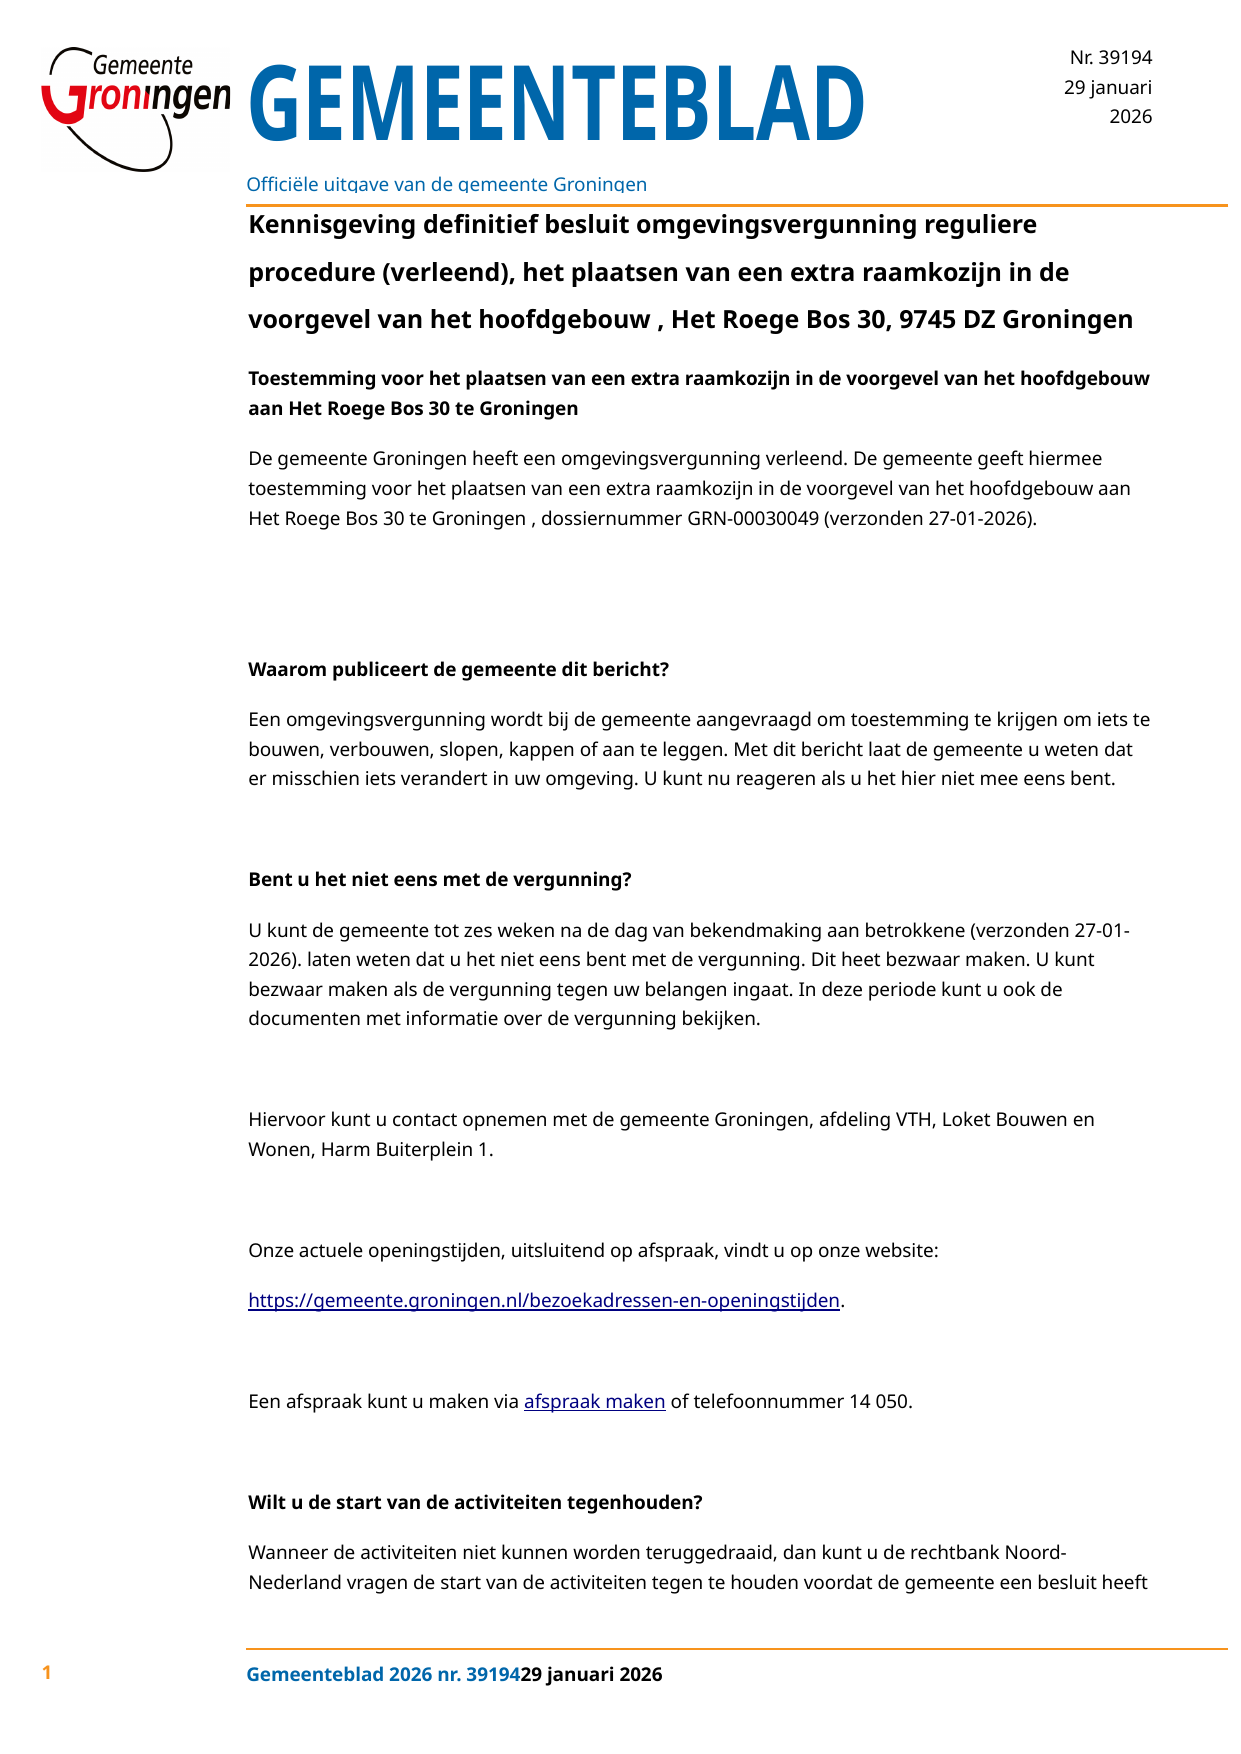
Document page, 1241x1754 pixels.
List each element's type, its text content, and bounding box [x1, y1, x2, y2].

text Een afspraak kunt u maken via afspraak maken of telefoonnummer 14 050. [248, 1388, 1152, 1414]
text Toestemming voor het plaatsen van een extra raamkozijn in de voorgevel van het hoofdgebouw aan Het Roege Bos 30 te Groningen [248, 366, 1152, 421]
text https://gemeente.groningen.nl/bezoekadressen-en-openingstijden. [248, 1287, 1152, 1313]
text Wilt u de start van de activiteiten tegenhouden? [248, 1489, 1152, 1514]
text Een omgevingsvergunning wordt bij de gemeente aangevraagd om toestemming te krijgen om iets te bouwen, verbouwen, slopen, kappen of aan te leggen. Met dit bericht laat de gemeente u weten dat er misschien iets verandert in uw omgeving. U kunt nu reageren als u het hier niet mee eens bent. [248, 706, 1152, 791]
text Onze actuele openingstijden, uitsluitend op afspraak, vindt u op onze website: [248, 1237, 1152, 1262]
text De gemeente Groningen heeft een omgevingsvergunning verleend. De gemeente geeft hiermee toestemming voor het plaatsen van een extra raamkozijn in de voorgevel van het hoofdgebouw aan Het Roege Bos 30 te Groningen , dossiernummer GRN-00030049 (verzonden 27-01-2026). [248, 446, 1152, 530]
text Wanneer de activiteiten niet kunnen worden teruggedraaid, dan kunt u de rechtbank Noord-Nederland vragen de start van de activiteiten tegen te houden voordat de gemeente een besluit heeft [248, 1539, 1152, 1594]
text Hiervoor kunt u contact opnemen met de gemeente Groningen, afdeling VTH, Loket Bouwen en Wonen, Harm Buiterplein 1. [248, 1106, 1152, 1162]
picture [41, 47, 231, 172]
text U kunt de gemeente tot zes weken na de dag van bekendmaking aan betrokkene (verzonden 27-01-2026). laten weten dat u het niet eens bent met de vergunning. Dit heet bezwaar maken. U kunt bezwaar maken als de vergunning tegen uw belangen ingaat. In deze periode kunt u ook de documenten met informatie over de vergunning bekijken. [248, 917, 1152, 1031]
text Kennisgeving definitief besluit omgevingsvergunning reguliere procedure (verleend), het plaatsen van een extra raamkozijn in de voorgevel van het hoofdgebouw , Het Roege Bos 30, 9745 DZ Groningen [248, 207, 1152, 336]
text Waarom publiceert de gemeente dit bericht? [248, 656, 1152, 682]
text Bent u het niet eens met de vergunning? [248, 866, 1152, 892]
